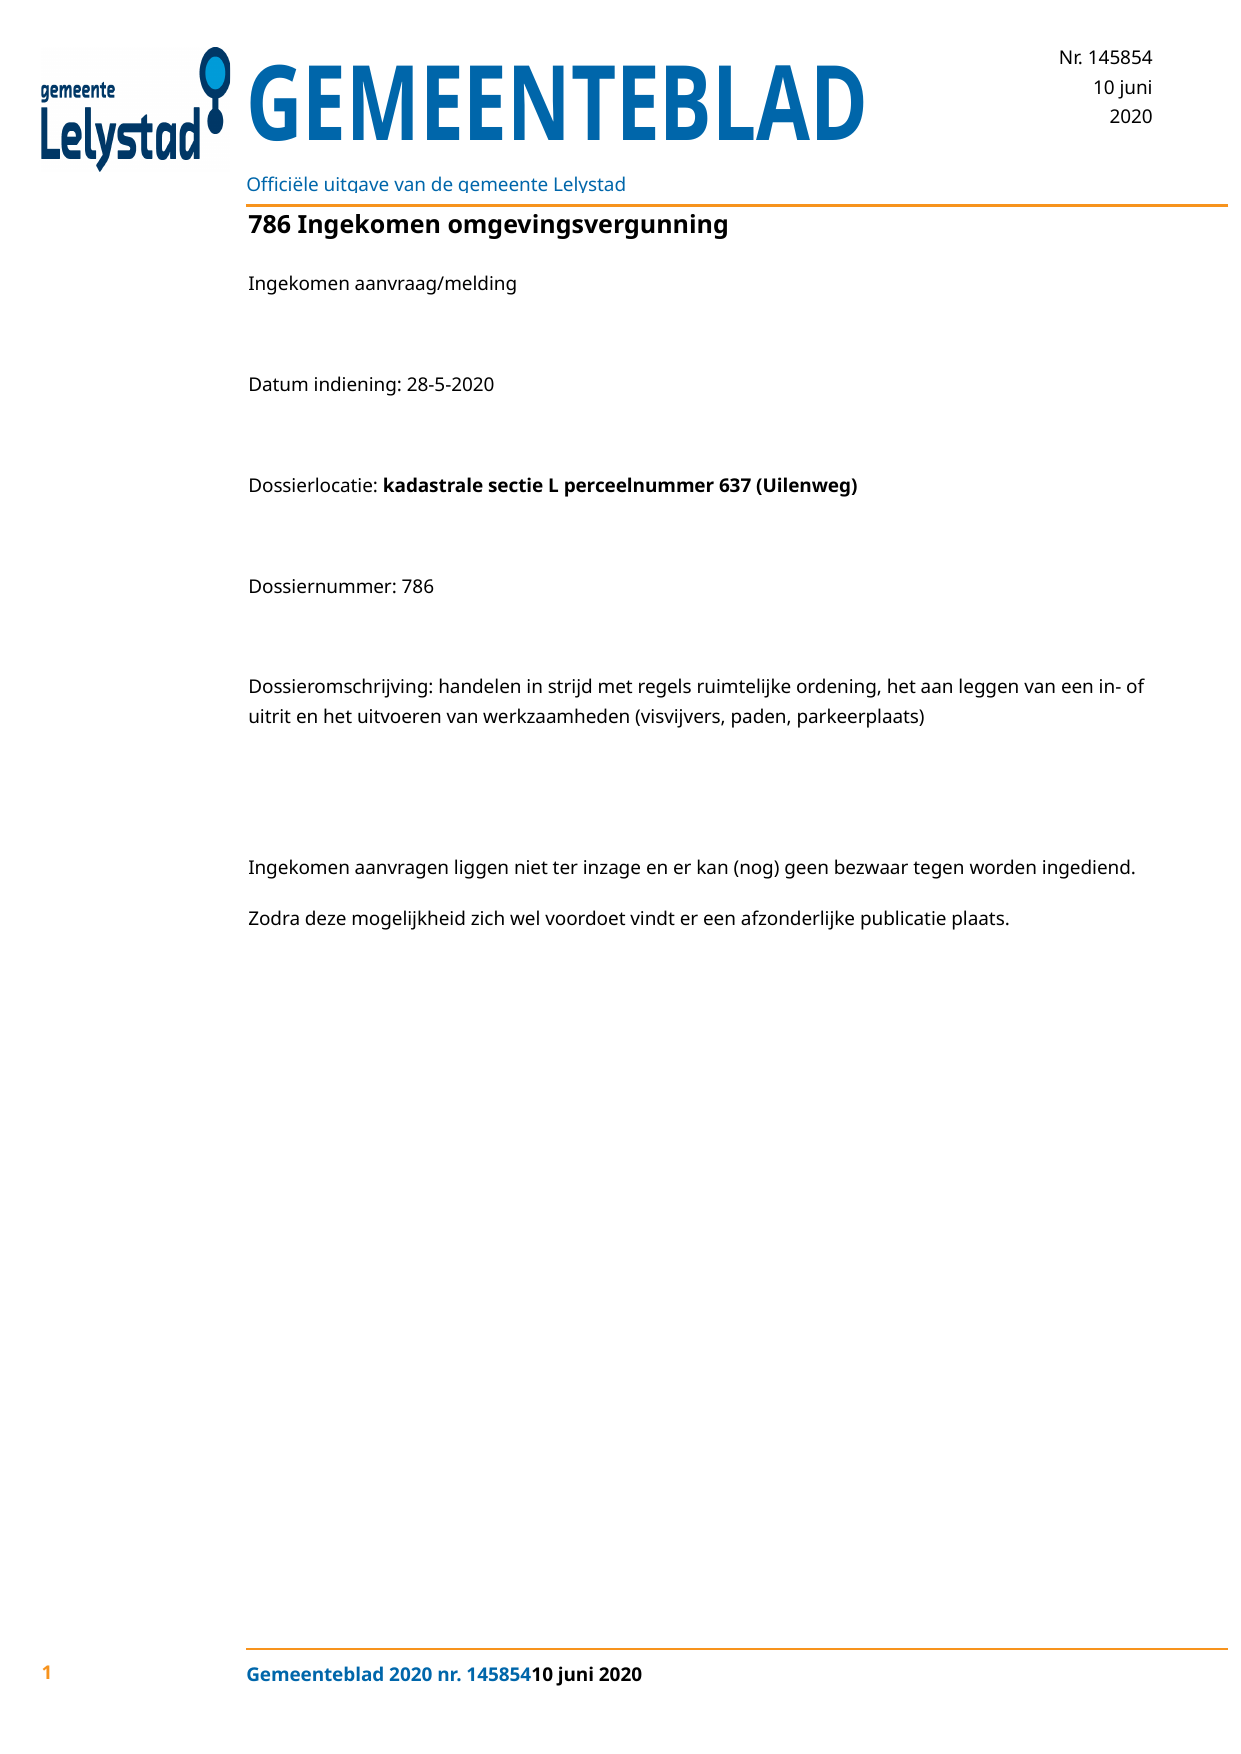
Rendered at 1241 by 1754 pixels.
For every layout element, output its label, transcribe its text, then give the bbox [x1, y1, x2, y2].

text Ingekomen aanvragen liggen niet ter inzage en er kan (nog) geen bezwaar tegen worden ingediend. [248, 854, 1152, 880]
picture [41, 47, 231, 172]
text Dossieromschrijving: handelen in strijd met regels ruimtelijke ordening, het aan leggen van een in- of uitrit en het uitvoeren van werkzaamheden (visvijvers, paden, parkeerplaats) [248, 674, 1152, 729]
text Zodra deze mogelijkheid zich wel voordoet vindt er een afzonderlijke publicatie plaats. [248, 905, 1152, 931]
text Ingekomen aanvraag/melding [248, 270, 1152, 296]
text Dossierlocatie: kadastrale sectie L perceelnummer 637 (Uilenweg) [248, 472, 1152, 498]
text 786 Ingekomen omgevingsvergunning [248, 207, 1152, 241]
text Datum indiening: 28-5-2020 [248, 371, 1152, 397]
text Dossiernummer: 786 [248, 573, 1152, 598]
